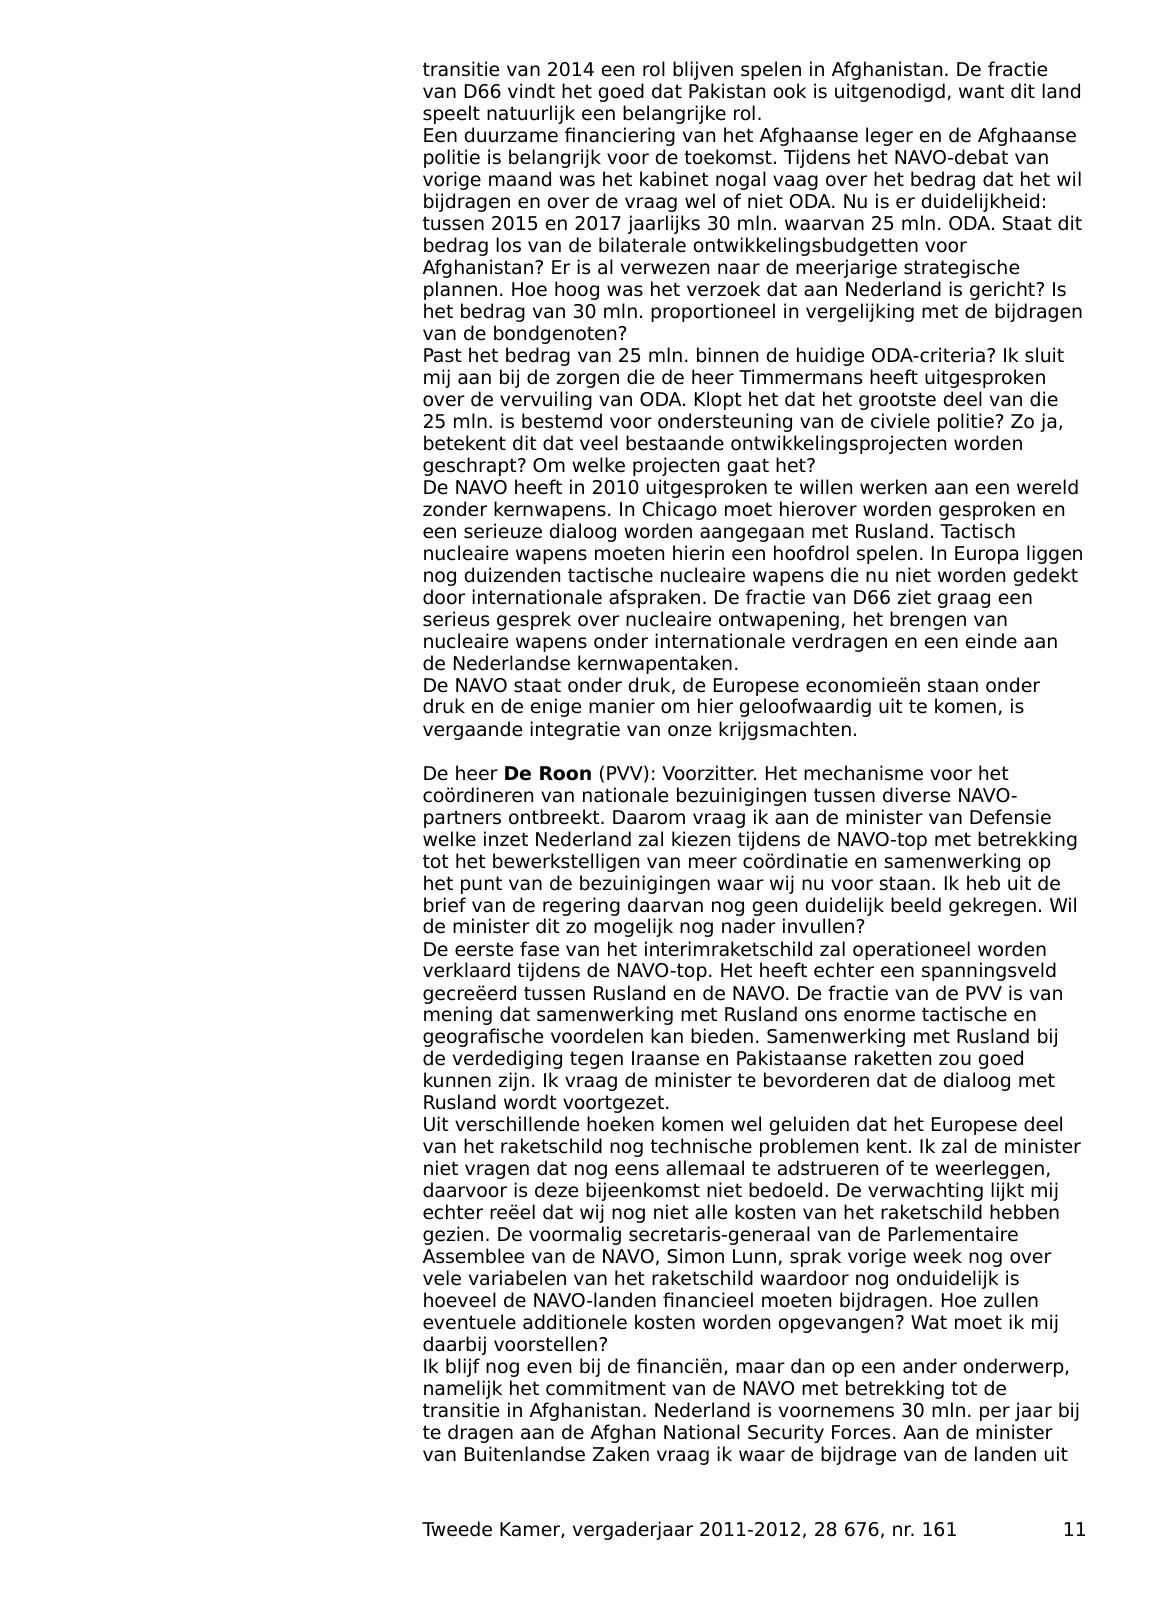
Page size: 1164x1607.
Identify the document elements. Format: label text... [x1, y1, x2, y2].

text Past het bedrag van 25 mln. binnen de huidige ODA-criteria? Ik sluit mij aan bij de zorgen die de heer Timmermans heeft uitgesproken over de vervuiling van ODA. Klopt het dat het grootste deel van die 25 mln. is bestemd voor ondersteuning van de civiele politie? Zo ja, betekent dit dat veel bestaande ontwikkelingsprojecten worden geschrapt? Om welke projecten gaat het? [422, 345, 1087, 477]
text transitie van 2014 een rol blijven spelen in Afghanistan. De fractie van D66 vindt het goed dat Pakistan ook is uitgenodigd, want dit land speelt natuurlijk een belangrijke rol. [422, 59, 1087, 125]
text De eerste fase van het interimraketschild zal operationeel worden verklaard tijdens de NAVO-top. Het heeft echter een spanningsveld gecreëerd tussen Rusland en de NAVO. De fractie van de PVV is van mening dat samenwerking met Rusland ons enorme tactische en geografische voordelen kan bieden. Samenwerking met Rusland bij de verdediging tegen Iraanse en Pakistaanse raketten zou goed kunnen zijn. Ik vraag de minister te bevorderen dat de dialoog met Rusland wordt voortgezet. [422, 938, 1087, 1114]
text Ik blijf nog even bij de financiën, maar dan op een ander onderwerp, namelijk het commitment van de NAVO met betrekking tot de transitie in Afghanistan. Nederland is voornemens 30 mln. per jaar bij te dragen aan de Afghan National Security Forces. Aan de minister van Buitenlandse Zaken vraag ik waar de bijdrage van de landen uit [422, 1356, 1087, 1466]
text De NAVO heeft in 2010 uitgesproken te willen werken aan een wereld zonder kernwapens. In Chicago moet hierover worden gesproken en een serieuze dialoog worden aangegaan met Rusland. Tactisch nucleaire wapens moeten hierin een hoofdrol spelen. In Europa liggen nog duizenden tactische nucleaire wapens die nu niet worden gedekt door internationale afspraken. De fractie van D66 ziet graag een serieus gesprek over nucleaire ontwapening, het brengen van nucleaire wapens onder internationale verdragen en een einde aan de Nederlandse kernwapentaken. [422, 477, 1087, 674]
text Een duurzame financiering van het Afghaanse leger en de Afghaanse politie is belangrijk voor de toekomst. Tijdens het NAVO-debat van vorige maand was het kabinet nogal vaag over het bedrag dat het wil bijdragen en over de vraag wel of niet ODA. Nu is er duidelijkheid: tussen 2015 en 2017 jaarlijks 30 mln. waarvan 25 mln. ODA. Staat dit bedrag los van de bilaterale ontwikkelingsbudgetten voor Afghanistan? Er is al verwezen naar de meerjarige strategische plannen. Hoe hoog was het verzoek dat aan Nederland is gericht? Is het bedrag van 30 mln. proportioneel in vergelijking met de bijdragen van de bondgenoten? [422, 125, 1087, 345]
text De heer De Roon (PVV): Voorzitter. Het mechanisme voor het coördineren van nationale bezuinigingen tussen diverse NAVO-partners ontbreekt. Daarom vraag ik aan de minister van Defensie welke inzet Nederland zal kiezen tijdens de NAVO-top met betrekking tot het bewerkstelligen van meer coördinatie en samenwerking op het punt van de bezuinigingen waar wij nu voor staan. Ik heb uit de brief van de regering daarvan nog geen duidelijk beeld gekregen. Wil de minister dit zo mogelijk nog nader invullen? [422, 763, 1087, 938]
text Uit verschillende hoeken komen wel geluiden dat het Europese deel van het raketschild nog technische problemen kent. Ik zal de minister niet vragen dat nog eens allemaal te adstrueren of te weerleggen, daarvoor is deze bijeenkomst niet bedoeld. De verwachting lijkt mij echter reëel dat wij nog niet alle kosten van het raketschild hebben gezien. De voormalig secretaris-generaal van de Parlementaire Assemblee van de NAVO, Simon Lunn, sprak vorige week nog over vele variabelen van het raketschild waardoor nog onduidelijk is hoeveel de NAVO-landen financieel moeten bijdragen. Hoe zullen eventuele additionele kosten worden opgevangen? Wat moet ik mij daarbij voorstellen? [422, 1114, 1087, 1356]
text De NAVO staat onder druk, de Europese economieën staan onder druk en de enige manier om hier geloofwaardig uit te komen, is vergaande integratie van onze krijgsmachten. [422, 674, 1087, 740]
